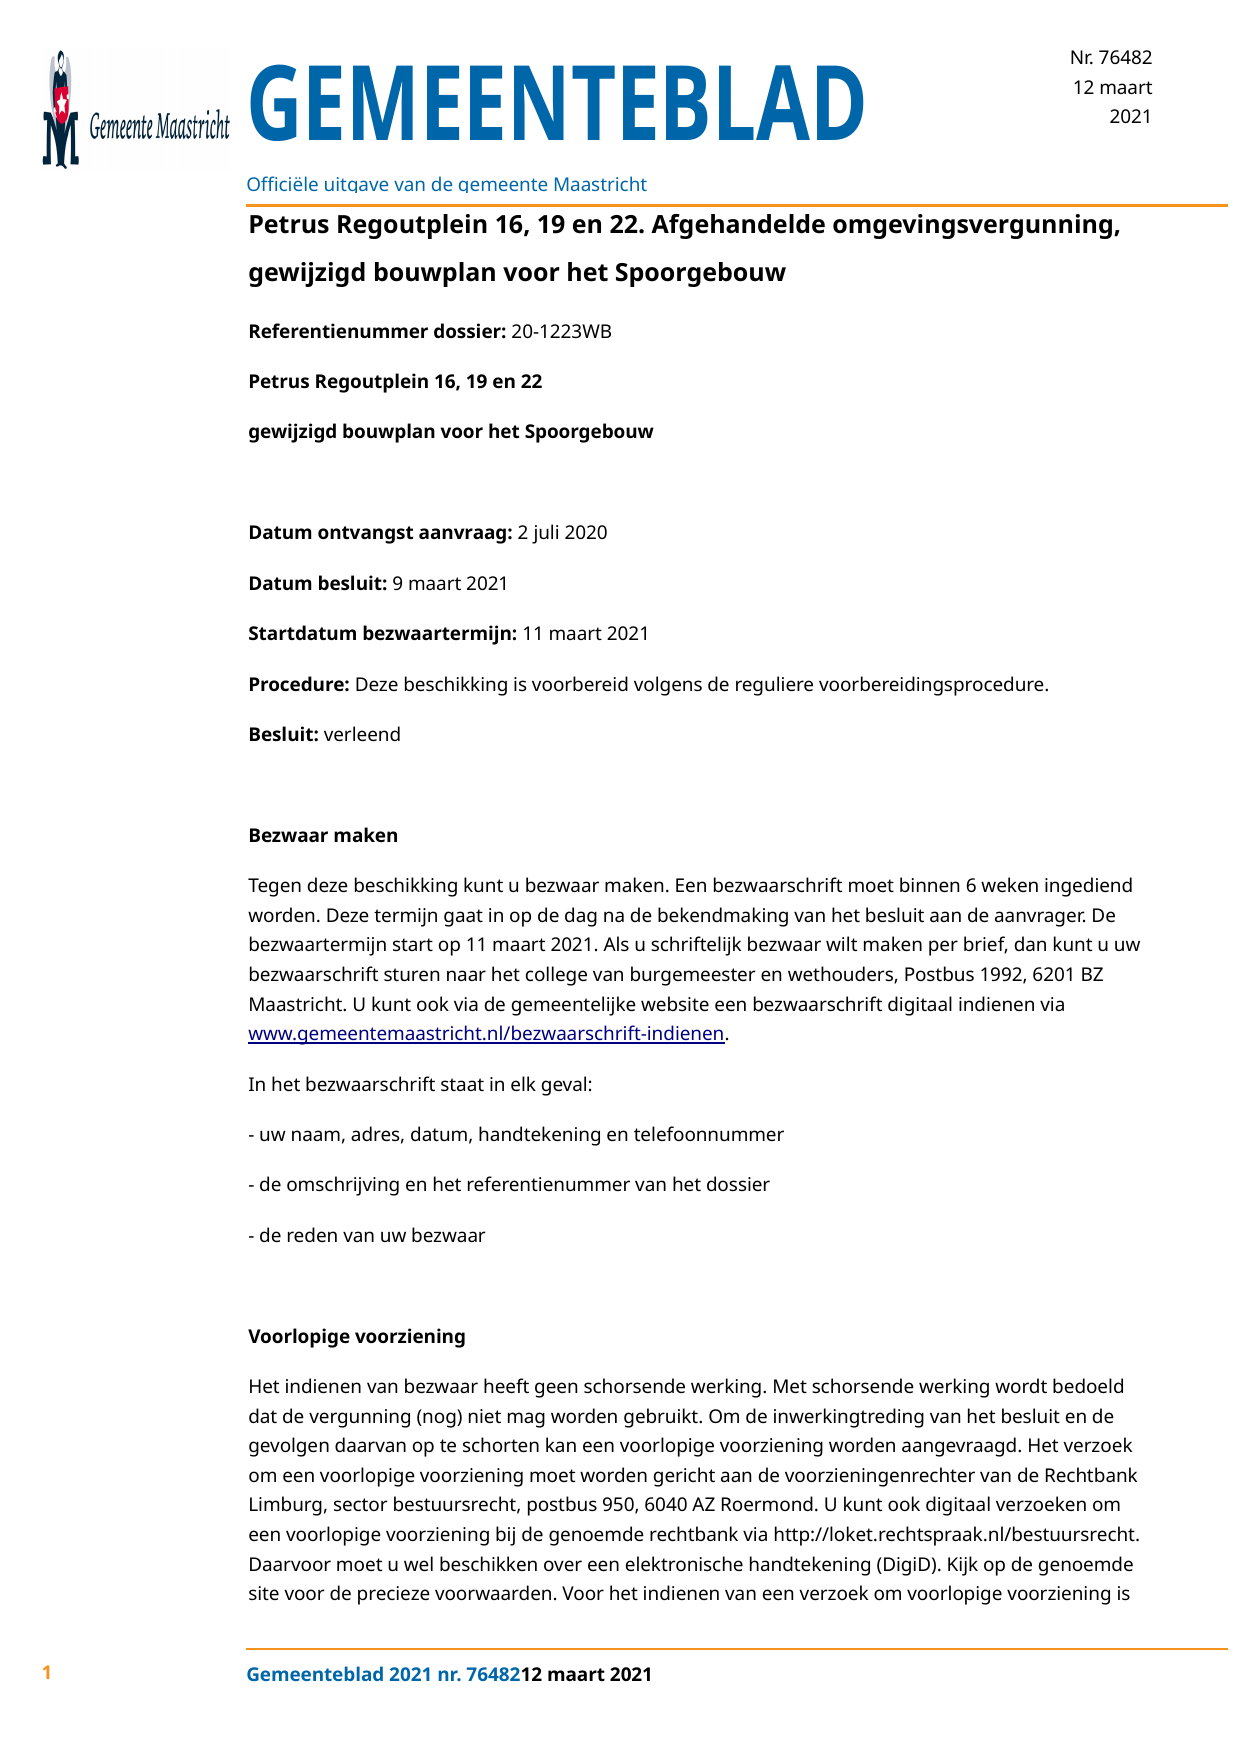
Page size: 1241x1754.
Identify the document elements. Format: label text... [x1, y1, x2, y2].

text Referentienummer dossier: 20-1223WB [248, 318, 1152, 344]
text Procedure: Deze beschikking is voorbereid volgens de reguliere voorbereidingsprocedure. [248, 671, 1152, 697]
text Besluit: verleend [248, 721, 1152, 747]
text - de reden van uw bezwaar [248, 1222, 1152, 1248]
text Datum ontvangst aanvraag: 2 juli 2020 [248, 519, 1152, 545]
text In het bezwaarschrift staat in elk geval: [248, 1071, 1152, 1097]
text Het indienen van bezwaar heeft geen schorsende werking. Met schorsende werking wordt bedoeld dat de vergunning (nog) niet mag worden gebruikt. Om de inwerkingtreding van het besluit en de gevolgen daarvan op te schorten kan een voorlopige voorziening worden aangevraagd. Het verzoek om een voorlopige voorziening moet worden gericht aan de voorzieningenrechter van de Rechtbank Limburg, sector bestuursrecht, postbus 950, 6040 AZ Roermond. U kunt ook digitaal verzoeken om een voorlopige voorziening bij de genoemde rechtbank via http://loket.rechtspraak.nl/bestuursrecht. Daarvoor moet u wel beschikken over een elektronische handtekening (DigiD). Kijk op de genoemde site voor de precieze voorwaarden. Voor het indienen van een verzoek om voorlopige voorziening is [248, 1373, 1152, 1606]
picture [41, 47, 231, 172]
text gewijzigd bouwplan voor het Spoorgebouw [248, 419, 1152, 444]
text Petrus Regoutplein 16, 19 en 22 [248, 368, 1152, 394]
text - de omschrijving en het referentienummer van het dossier [248, 1172, 1152, 1197]
text Datum besluit: 9 maart 2021 [248, 570, 1152, 596]
text Startdatum bezwaartermijn: 11 maart 2021 [248, 620, 1152, 646]
text Tegen deze beschikking kunt u bezwaar maken. Een bezwaarschrift moet binnen 6 weken ingediend worden. Deze termijn gaat in op de dag na de bekendmaking van het besluit aan de aanvrager. De bezwaartermijn start op 11 maart 2021. Als u schriftelijk bezwaar wilt maken per brief, dan kunt u uw bezwaarschrift sturen naar het college van burgemeester en wethouders, Postbus 1992, 6201 BZ Maastricht. U kunt ook via de gemeentelijke website een bezwaarschrift digitaal indienen via www.gemeentemaastricht.nl/bezwaarschrift-indienen. [248, 872, 1152, 1046]
text Bezwaar maken [248, 822, 1152, 848]
text Voorlopige voorziening [248, 1323, 1152, 1349]
text - uw naam, adres, datum, handtekening en telefoonnummer [248, 1121, 1152, 1147]
text Petrus Regoutplein 16, 19 en 22. Afgehandelde omgevingsvergunning, gewijzigd bouwplan voor het Spoorgebouw [248, 207, 1152, 288]
